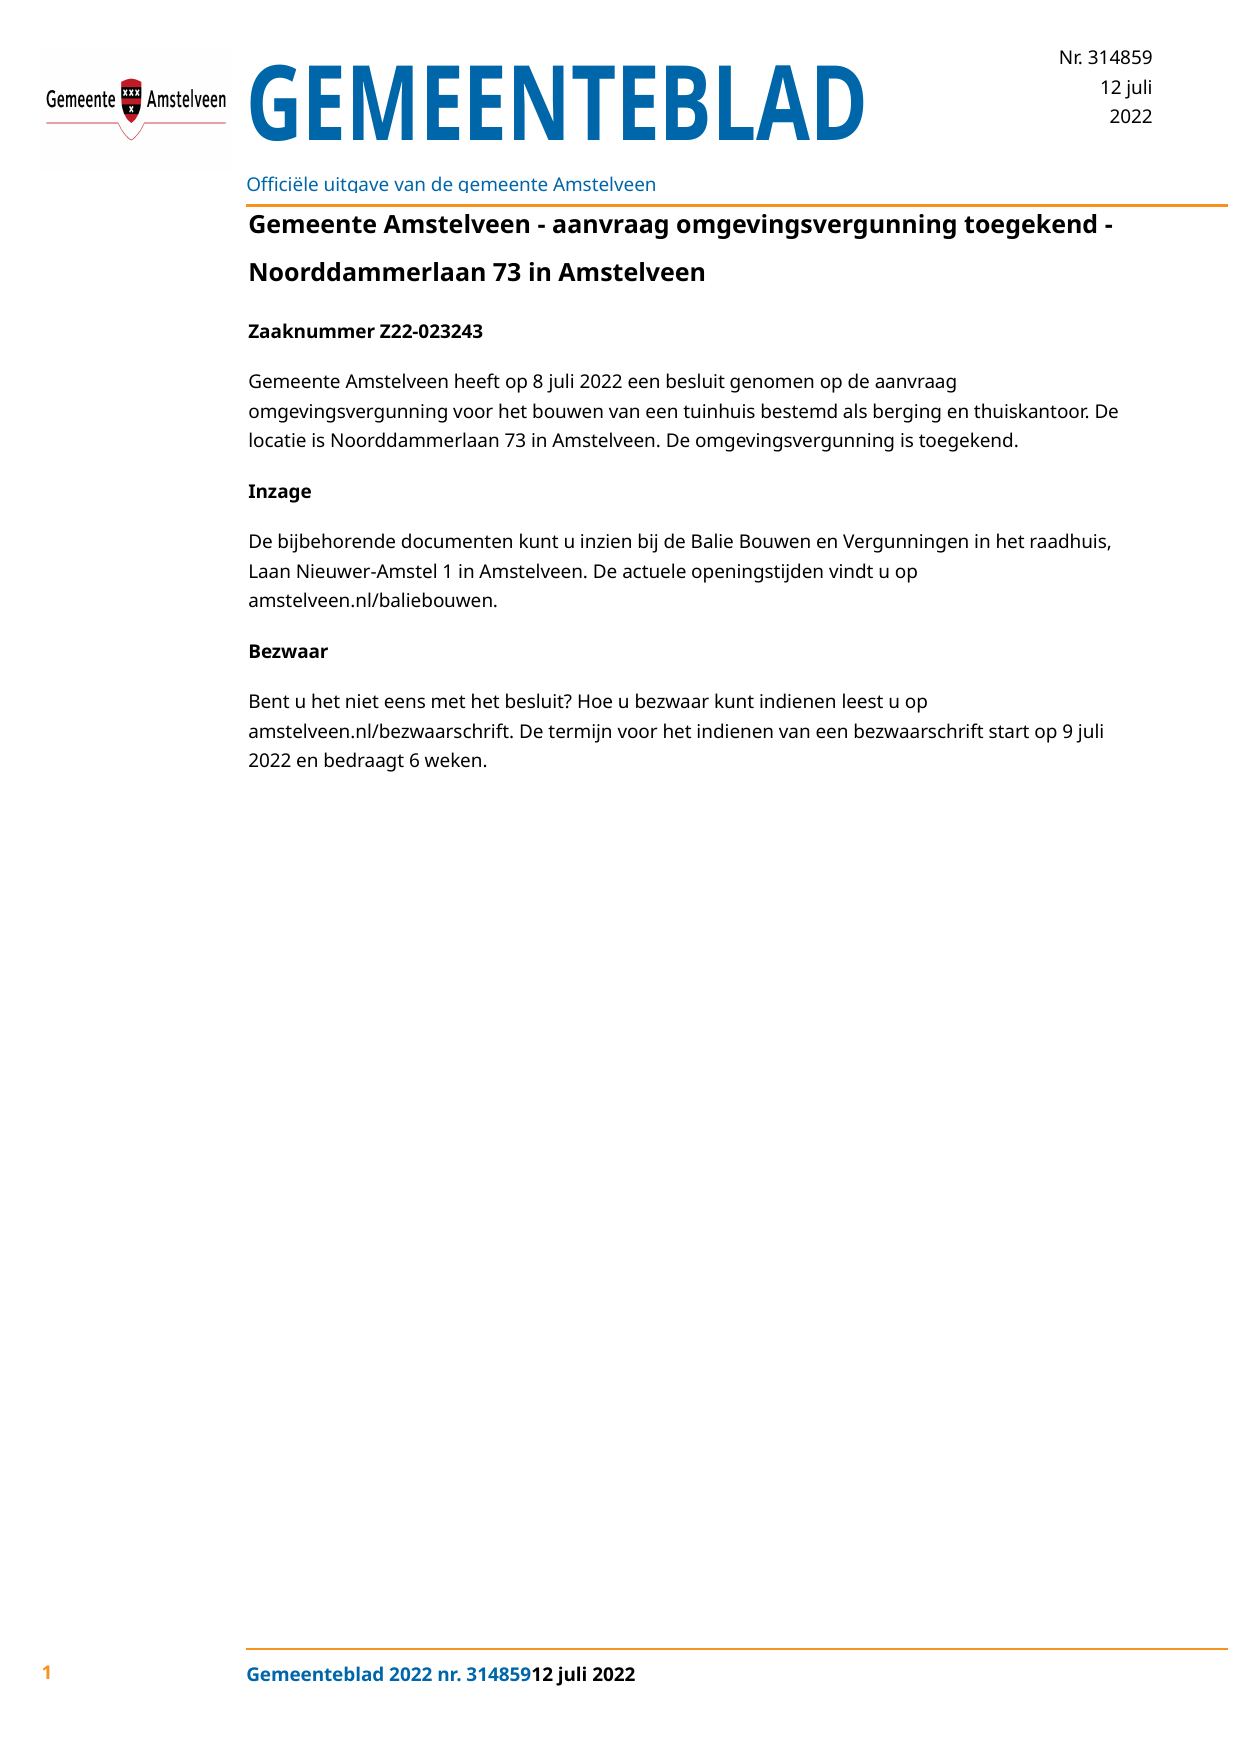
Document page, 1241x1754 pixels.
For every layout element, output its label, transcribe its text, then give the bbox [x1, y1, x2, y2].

text Bent u het niet eens met het besluit? Hoe u bezwaar kunt indienen leest u op amstelveen.nl/bezwaarschrift. De termijn voor het indienen van een bezwaarschrift start op 9 juli 2022 en bedraagt 6 weken. [248, 688, 1152, 773]
text Bezwaar [248, 638, 1152, 664]
text Gemeente Amstelveen heeft op 8 juli 2022 een besluit genomen op de aanvraag omgevingsvergunning voor het bouwen van een tuinhuis bestemd als berging en thuiskantoor. De locatie is Noorddammerlaan 73 in Amstelveen. De omgevingsvergunning is toegekend. [248, 368, 1152, 453]
text Gemeente Amstelveen - aanvraag omgevingsvergunning toegekend - Noorddammerlaan 73 in Amstelveen [248, 207, 1152, 288]
text De bijbehorende documenten kunt u inzien bij de Balie Bouwen en Vergunningen in het raadhuis, Laan Nieuwer-Amstel 1 in Amstelveen. De actuele openingstijden vindt u op amstelveen.nl/baliebouwen. [248, 528, 1152, 613]
text Inzage [248, 478, 1152, 504]
picture [41, 47, 231, 172]
text Zaaknummer Z22-023243 [248, 318, 1152, 344]
